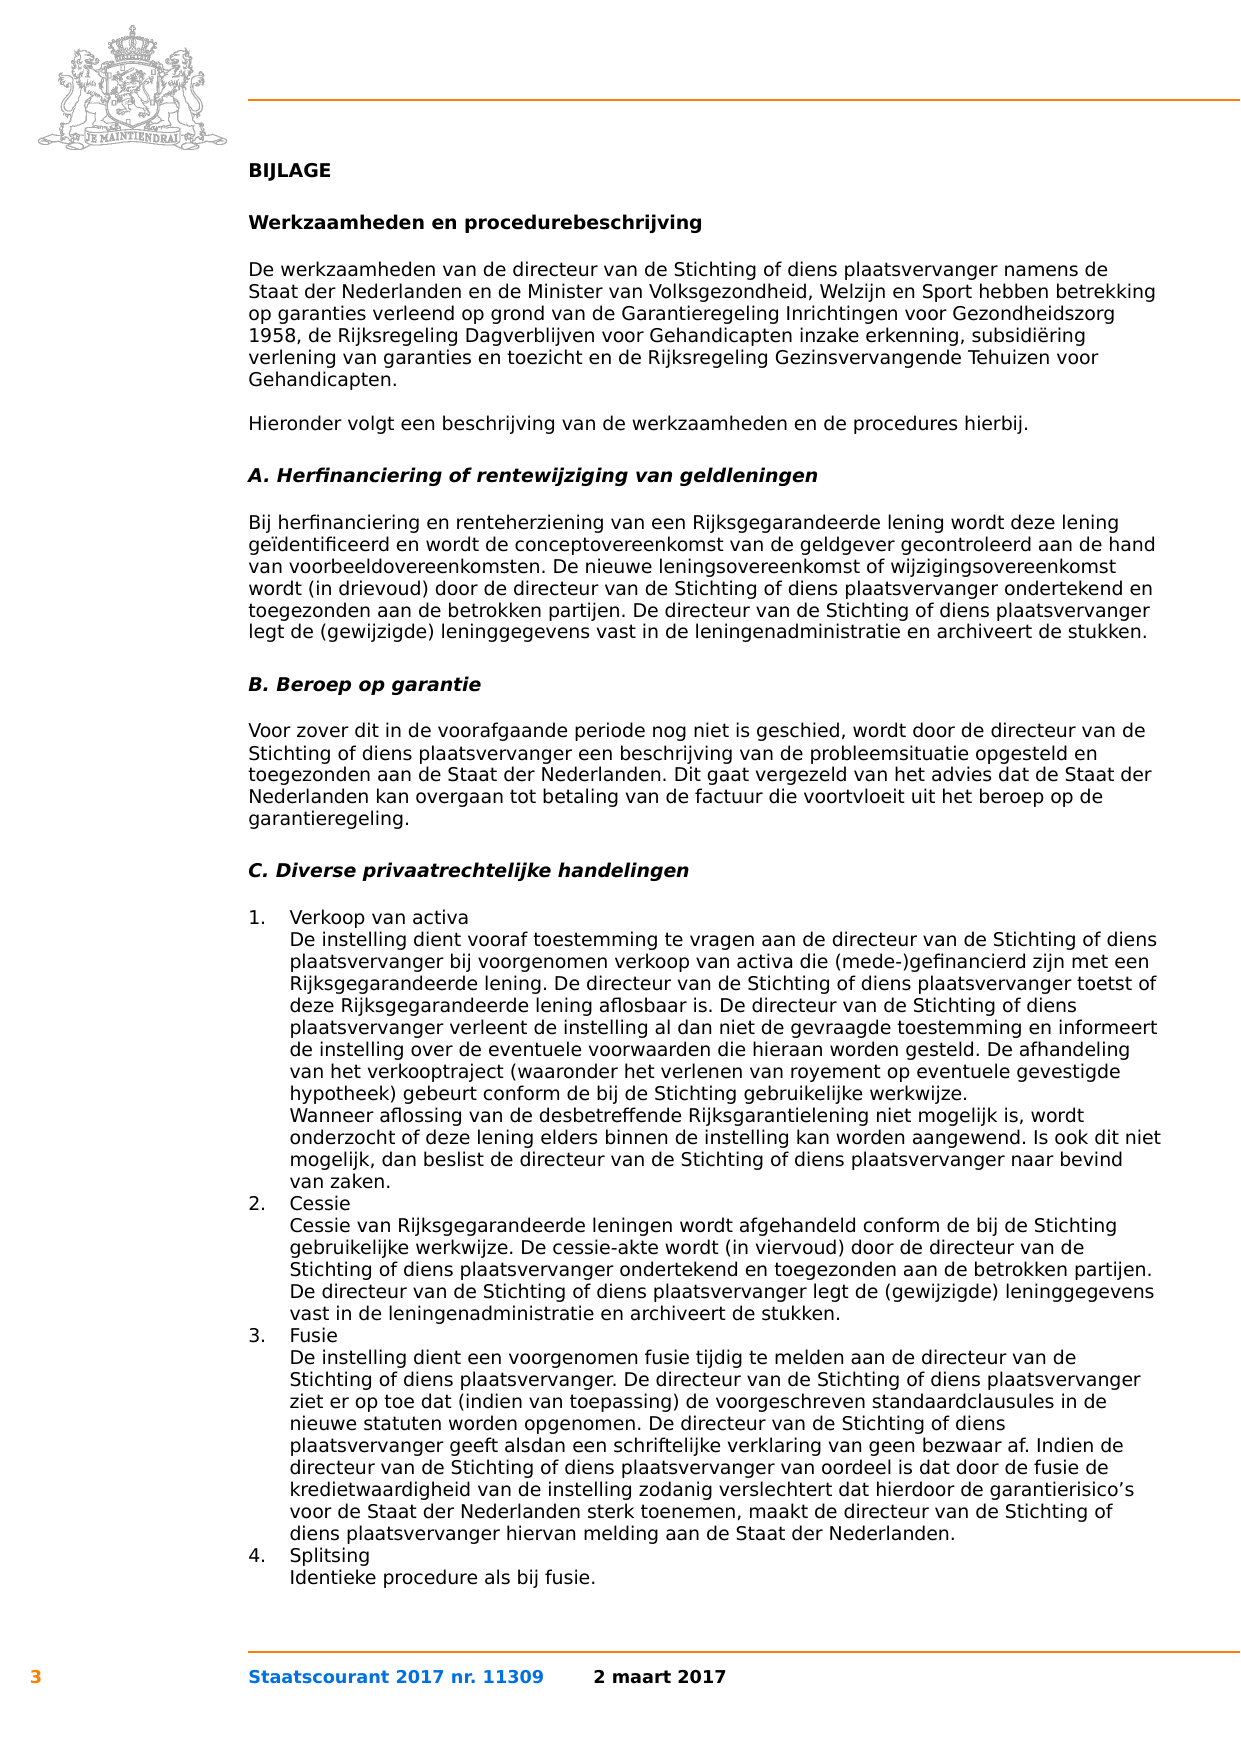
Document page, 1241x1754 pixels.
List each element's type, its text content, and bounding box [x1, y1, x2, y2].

picture [38, 25, 227, 150]
text 4. Splitsing [248, 1545, 1163, 1567]
subtitle A. Herfinanciering of rentewijziging van geldleningen [248, 464, 1163, 487]
subtitle BIJLAGE [248, 160, 1163, 182]
subtitle C. Diverse privaatrechtelijke handelingen [248, 860, 1163, 882]
subtitle B. Beroep op garantie [248, 673, 1163, 695]
text Voor zover dit in de voorafgaande periode nog niet is geschied, wordt door de directeur van de Stichting of diens plaatsvervanger een beschrijving van de probleemsituatie opgesteld en toegezonden aan de Staat der Nederlanden. Dit gaat vergezeld van het advies dat de Staat der Nederlanden kan overgaan tot betaling van de factuur die voortvloeit uit het beroep op de garantieregeling. [248, 720, 1163, 830]
text 1. Verkoop van activa [248, 907, 1163, 929]
text Wanneer aflossing van de desbetreffende Rijksgarantielening niet mogelijk is, wordt onderzocht of deze lening elders binnen de instelling kan worden aangewend. Is ook dit niet mogelijk, dan beslist de directeur van de Stichting of diens plaatsvervanger naar bevind van zaken. [289, 1105, 1163, 1193]
text De instelling dient vooraf toestemming te vragen aan de directeur van de Stichting of diens plaatsvervanger bij voorgenomen verkoop van activa die (mede-)gefinancierd zijn met een Rijksgegarandeerde lening. De directeur van de Stichting of diens plaatsvervanger toetst of deze Rijksgegarandeerde lening aflosbaar is. De directeur van de Stichting of diens plaatsvervanger verleent de instelling al dan niet de gevraagde toestemming en informeert de instelling over de eventuele voorwaarden die hieraan worden gesteld. De afhandeling van het verkooptraject (waaronder het verlenen van royement op eventuele gevestigde hypotheek) gebeurt conform de bij de Stichting gebruikelijke werkwijze. [289, 929, 1163, 1105]
text Cessie van Rijksgegarandeerde leningen wordt afgehandeld conform de bij de Stichting gebruikelijke werkwijze. De cessie-akte wordt (in viervoud) door de directeur van de Stichting of diens plaatsvervanger ondertekend en toegezonden aan de betrokken partijen. De directeur van de Stichting of diens plaatsvervanger legt de (gewijzigde) leninggegevens vast in de leningenadministratie en archiveert de stukken. [289, 1215, 1163, 1325]
subtitle Werkzaamheden en procedurebeschrijving [248, 212, 1163, 234]
text 3. Fusie [248, 1325, 1163, 1347]
text De werkzaamheden van de directeur van de Stichting of diens plaatsvervanger namens de Staat der Nederlanden en de Minister van Volksgezondheid, Welzijn en Sport hebben betrekking op garanties verleend op grond van de Garantieregeling Inrichtingen voor Gezondheidszorg 1958, de Rijksregeling Dagverblijven voor Gehandicapten inzake erkenning, subsidiëring verlening van garanties en toezicht en de Rijksregeling Gezinsvervangende Tehuizen voor Gehandicapten. [248, 259, 1163, 391]
text 2. Cessie [248, 1193, 1163, 1215]
text Bij herfinanciering en renteherziening van een Rijksgegarandeerde lening wordt deze lening geïdentificeerd en wordt de conceptovereenkomst van de geldgever gecontroleerd aan de hand van voorbeeldovereenkomsten. De nieuwe leningsovereenkomst of wijzigingsovereenkomst wordt (in drievoud) door de directeur van de Stichting of diens plaatsvervanger ondertekend en toegezonden aan de betrokken partijen. De directeur van de Stichting of diens plaatsvervanger legt de (gewijzigde) leninggegevens vast in de leningenadministratie en archiveert de stukken. [248, 512, 1163, 643]
text Hieronder volgt een beschrijving van de werkzaamheden en de procedures hierbij. [248, 413, 1163, 434]
text Identieke procedure als bij fusie. [289, 1567, 1163, 1589]
text De instelling dient een voorgenomen fusie tijdig te melden aan de directeur van de Stichting of diens plaatsvervanger. De directeur van de Stichting of diens plaatsvervanger ziet er op toe dat (indien van toepassing) de voorgeschreven standaardclausules in de nieuwe statuten worden opgenomen. De directeur van de Stichting of diens plaatsvervanger geeft alsdan een schriftelijke verklaring van geen bezwaar af. Indien de directeur van de Stichting of diens plaatsvervanger van oordeel is dat door de fusie de kredietwaardigheid van de instelling zodanig verslechtert dat hierdoor de garantierisico’s voor de Staat der Nederlanden sterk toenemen, maakt de directeur van de Stichting of diens plaatsvervanger hiervan melding aan de Staat der Nederlanden. [289, 1347, 1163, 1545]
